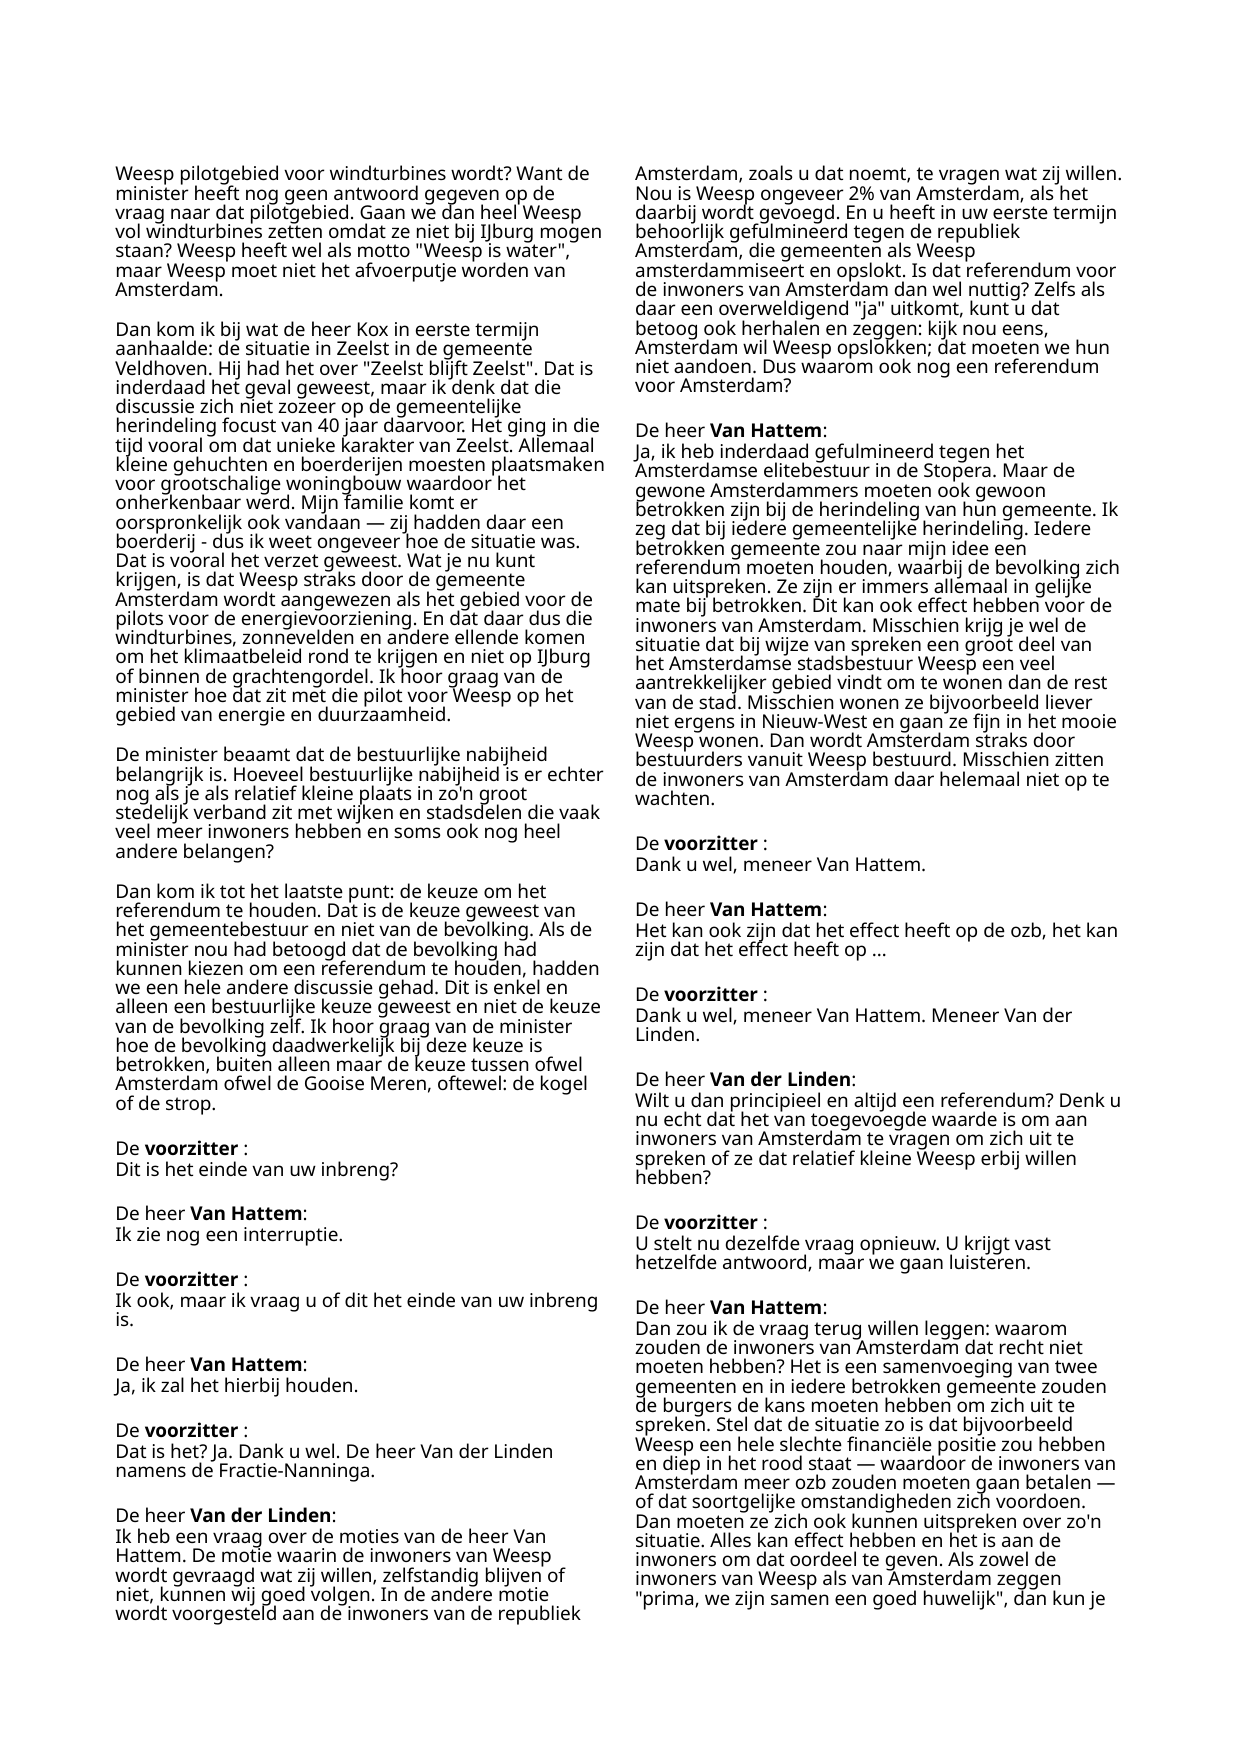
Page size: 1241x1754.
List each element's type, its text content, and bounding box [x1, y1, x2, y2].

text Dan kom ik bij wat de heer Kox in eerste termijn aanhaalde: de situatie in Zeelst in de gemeente Veldhoven. Hij had het over "Zeelst blijft Zeelst". Dat is inderdaad het geval geweest, maar ik denk dat die discussie zich niet zozeer op de gemeentelijke herindeling focust van 40 jaar daarvoor. Het ging in die tijd vooral om dat unieke karakter van Zeelst. Allemaal kleine gehuchten en boerderijen moesten plaatsmaken voor grootschalige woningbouw waardoor het onherkenbaar werd. Mijn familie komt er oorspronkelijk ook vandaan — zij hadden daar een boerderij - dus ik weet ongeveer hoe de situatie was. Dat is vooral het verzet geweest. Wat je nu kunt krijgen, is dat Weesp straks door de gemeente Amsterdam wordt aangewezen als het gebied voor de pilots voor de energievoorziening. En dat daar dus die windturbines, zonnevelden en andere ellende komen om het klimaatbeleid rond te krijgen en niet op IJburg of binnen de grachtengordel. Ik hoor graag van de minister hoe dat zit met die pilot voor Weesp op het gebied van energie en duurzaamheid. [115, 321, 605, 726]
text De voorzitter : [115, 1417, 605, 1443]
text Ik heb een vraag over de moties van de heer Van Hattem. De motie waarin de inwoners van Weesp wordt gevraagd wat zij willen, zelfstandig blijven of niet, kunnen wij goed volgen. In de andere motie wordt voorgesteld aan de inwoners van de republiek [115, 1528, 605, 1624]
text Ik zie nog een interruptie. [115, 1226, 605, 1246]
text Dit is het einde van uw inbreng? [115, 1161, 605, 1180]
text De minister beaamt dat de bestuurlijke nabijheid belangrijk is. Hoeveel bestuurlijke nabijheid is er echter nog als je als relatief kleine plaats in zo'n groot stedelijk verband zit met wijken en stadsdelen die vaak veel meer inwoners hebben en soms ook nog heel andere belangen? [115, 746, 605, 862]
text De heer Van Hattem: [115, 1352, 605, 1377]
text De voorzitter : [635, 981, 1125, 1007]
text De voorzitter : [635, 830, 1125, 856]
text Dank u wel, meneer Van Hattem. [635, 856, 1125, 875]
text De heer Van der Linden: [635, 1066, 1125, 1092]
text De voorzitter : [115, 1135, 605, 1161]
text Weesp pilotgebied voor windturbines wordt? Want de minister heeft nog geen antwoord gegeven op de vraag naar dat pilotgebied. Gaan we dan heel Weesp vol windturbines zetten omdat ze niet bij IJburg mogen staan? Weesp heeft wel als motto "Weesp is water", maar Weesp moet niet het afvoerputje worden van Amsterdam. [115, 165, 605, 300]
text Dan kom ik tot het laatste punt: de keuze om het referendum te houden. Dat is de keuze geweest van het gemeentebestuur en niet van de bevolking. Als de minister nou had betoogd dat de bevolking had kunnen kiezen om een referendum te houden, hadden we een hele andere discussie gehad. Dit is enkel en alleen een bestuurlijke keuze geweest en niet de keuze van de bevolking zelf. Ik hoor graag van de minister hoe de bevolking daadwerkelijk bij deze keuze is betrokken, buiten alleen maar de keuze tussen ofwel Amsterdam ofwel de Gooise Meren, oftewel: de kogel of de strop. [115, 883, 605, 1114]
text Ja, ik heb inderdaad gefulmineerd tegen het Amsterdamse elitebestuur in de Stopera. Maar de gewone Amsterdammers moeten ook gewoon betrokken zijn bij de herindeling van hun gemeente. Ik zeg dat bij iedere gemeentelijke herindeling. Iedere betrokken gemeente zou naar mijn idee een referendum moeten houden, waarbij de bevolking zich kan uitspreken. Ze zijn er immers allemaal in gelijke mate bij betrokken. Dit kan ook effect hebben voor de inwoners van Amsterdam. Misschien krijg je wel de situatie dat bij wijze van spreken een groot deel van het Amsterdamse stadsbestuur Weesp een veel aantrekkelijker gebied vindt om te wonen dan de rest van de stad. Misschien wonen ze bijvoorbeeld liever niet ergens in Nieuw-West en gaan ze fijn in het mooie Weesp wonen. Dan wordt Amsterdam straks door bestuurders vanuit Weesp bestuurd. Misschien zitten de inwoners van Amsterdam daar helemaal niet op te wachten. [635, 443, 1125, 809]
text Ik ook, maar ik vraag u of dit het einde van uw inbreng is. [115, 1292, 605, 1331]
text U stelt nu dezelfde vraag opnieuw. U krijgt vast hetzelfde antwoord, maar we gaan luisteren. [635, 1235, 1125, 1273]
text De heer Van Hattem: [635, 1294, 1125, 1320]
text De voorzitter : [115, 1266, 605, 1292]
text Amsterdam, zoals u dat noemt, te vragen wat zij willen. Nou is Weesp ongeveer 2% van Amsterdam, als het daarbij wordt gevoegd. En u heeft in uw eerste termijn behoorlijk gefulmineerd tegen de republiek Amsterdam, die gemeenten als Weesp amsterdammiseert en opslokt. Is dat referendum voor de inwoners van Amsterdam dan wel nuttig? Zelfs als daar een overweldigend "ja" uitkomt, kunt u dat betoog ook herhalen en zeggen: kijk nou eens, Amsterdam wil Weesp opslokken; dat moeten we hun niet aandoen. Dus waarom ook nog een referendum voor Amsterdam? [635, 165, 1125, 397]
text De heer Van Hattem: [635, 417, 1125, 443]
text Wilt u dan principieel en altijd een referendum? Denk u nu echt dat het van toegevoegde waarde is om aan inwoners van Amsterdam te vragen om zich uit te spreken of ze dat relatief kleine Weesp erbij willen hebben? [635, 1092, 1125, 1188]
text Het kan ook zijn dat het effect heeft op de ozb, het kan zijn dat het effect heeft op … [635, 922, 1125, 960]
text De heer Van Hattem: [635, 896, 1125, 922]
text Dank u wel, meneer Van Hattem. Meneer Van der Linden. [635, 1007, 1125, 1045]
text Dan zou ik de vraag terug willen leggen: waarom zouden de inwoners van Amsterdam dat recht niet moeten hebben? Het is een samenvoeging van twee gemeenten en in iedere betrokken gemeente zouden de burgers de kans moeten hebben om zich uit te spreken. Stel dat de situatie zo is dat bijvoorbeeld Weesp een hele slechte financiële positie zou hebben en diep in het rood staat — waardoor de inwoners van Amsterdam meer ozb zouden moeten gaan betalen — of dat soortgelijke omstandigheden zich voordoen. Dan moeten ze zich ook kunnen uitspreken over zo'n situatie. Alles kan effect hebben en het is aan de inwoners om dat oordeel te geven. Als zowel de inwoners van Weesp als van Amsterdam zeggen "prima, we zijn samen een goed huwelijk", dan kun je [635, 1320, 1125, 1609]
text Ja, ik zal het hierbij houden. [115, 1377, 605, 1397]
text De voorzitter : [635, 1209, 1125, 1235]
text De heer Van der Linden: [115, 1502, 605, 1528]
text De heer Van Hattem: [115, 1201, 605, 1226]
text Dat is het? Ja. Dank u wel. De heer Van der Linden namens de Fractie-Nanninga. [115, 1443, 605, 1482]
